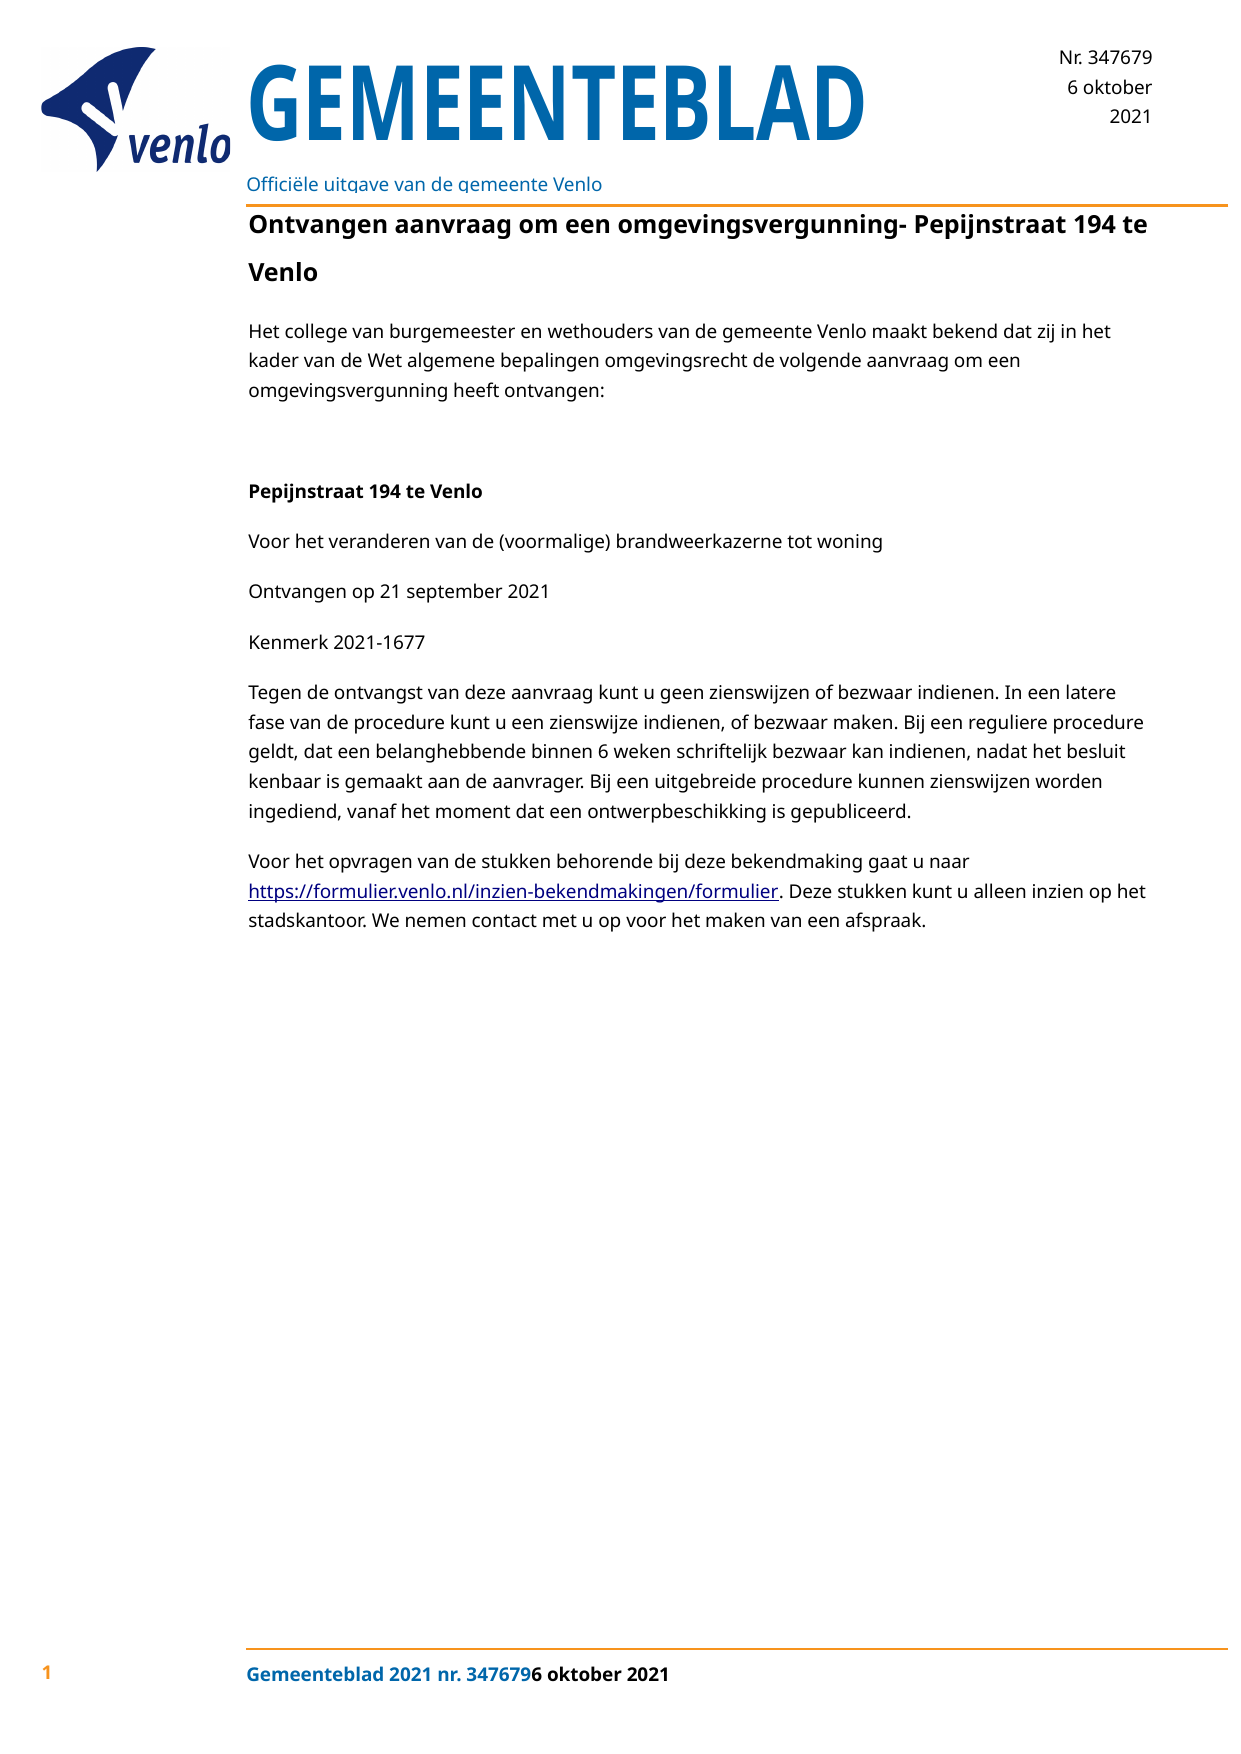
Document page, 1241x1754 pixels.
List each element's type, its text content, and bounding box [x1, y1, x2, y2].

text Kenmerk 2021-1677 [248, 629, 1152, 655]
text Voor het opvragen van de stukken behorende bij deze bekendmaking gaat u naar https://formulier.venlo.nl/inzien-bekendmakingen/formulier. Deze stukken kunt u alleen inzien op het stadskantoor. We nemen contact met u op voor het maken van een afspraak. [248, 848, 1152, 933]
text Het college van burgemeester en wethouders van de gemeente Venlo maakt bekend dat zij in het kader van de Wet algemene bepalingen omgevingsrecht de volgende aanvraag om een omgevingsvergunning heeft ontvangen: [248, 318, 1152, 403]
text Voor het veranderen van de (voormalige) brandweerkazerne tot woning [248, 528, 1152, 554]
text Tegen de ontvangst van deze aanvraag kunt u geen zienswijzen of bezwaar indienen. In een latere fase van de procedure kunt u een zienswijze indienen, of bezwaar maken. Bij een reguliere procedure geldt, dat een belanghebbende binnen 6 weken schriftelijk bezwaar kan indienen, nadat het besluit kenbaar is gemaakt aan de aanvrager. Bij een uitgebreide procedure kunnen zienswijzen worden ingediend, vanaf het moment dat een ontwerpbeschikking is gepubliceerd. [248, 679, 1152, 824]
picture [41, 47, 231, 172]
text Ontvangen aanvraag om een omgevingsvergunning- Pepijnstraat 194 te Venlo [248, 207, 1152, 288]
text Pepijnstraat 194 te Venlo [248, 478, 1152, 504]
text Ontvangen op 21 september 2021 [248, 579, 1152, 604]
